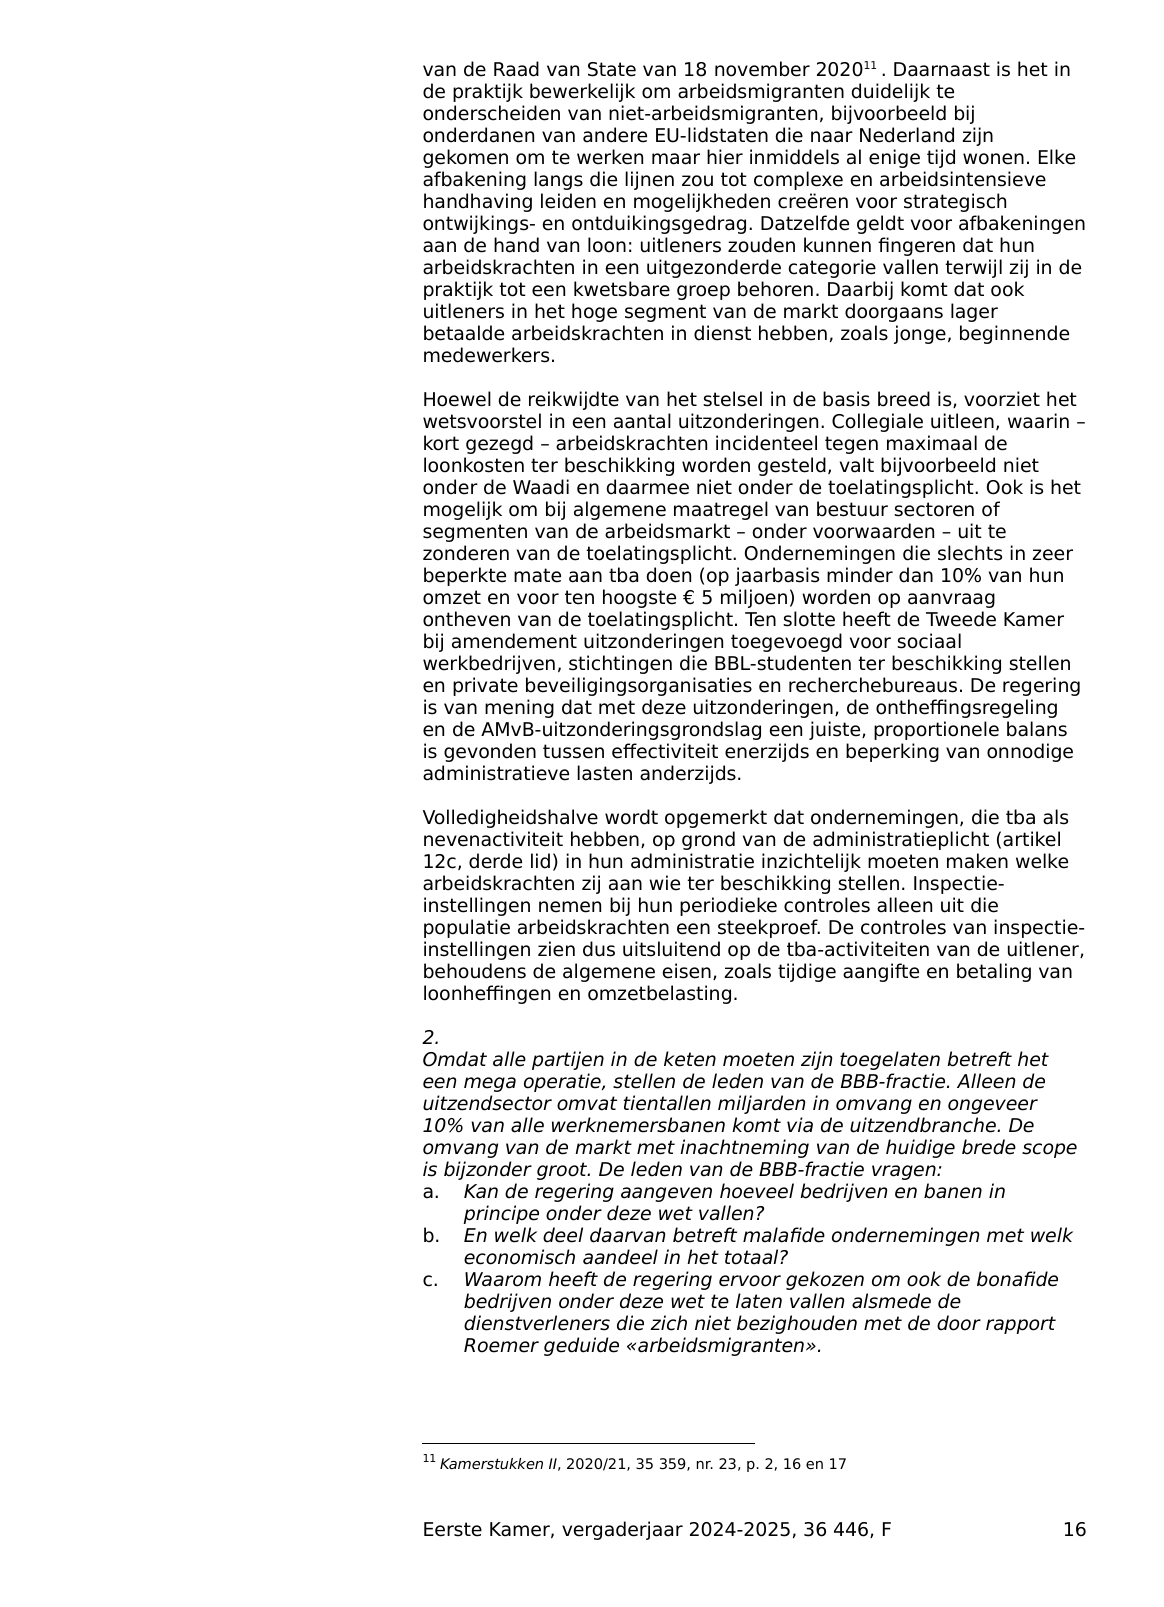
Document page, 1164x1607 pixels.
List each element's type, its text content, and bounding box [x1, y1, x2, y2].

text a. Kan de regering aangeven hoeveel bedrijven en banen in principe onder deze wet vallen? [422, 1181, 1087, 1224]
text b. En welk deel daarvan betreft malafide ondernemingen met welk economisch aandeel in het totaal? [422, 1224, 1087, 1268]
text Hoewel de reikwijdte van het stelsel in de basis breed is, voorziet het wetsvoorstel in een aantal uitzonderingen. Collegiale uitleen, waarin – kort gezegd – arbeidskrachten incidenteel tegen maximaal de loonkosten ter beschikking worden gesteld, valt bijvoorbeeld niet onder de Waadi en daarmee niet onder de toelatingsplicht. Ook is het mogelijk om bij algemene maatregel van bestuur sectoren of segmenten van de arbeidsmarkt – onder voorwaarden – uit te zonderen van de toelatingsplicht. Ondernemingen die slechts in zeer beperkte mate aan tba doen (op jaarbasis minder dan 10% van hun omzet en voor ten hoogste € 5 miljoen) worden op aanvraag ontheven van de toelatingsplicht. Ten slotte heeft de Tweede Kamer bij amendement uitzonderingen toegevoegd voor sociaal werkbedrijven, stichtingen die BBL-studenten ter beschikking stellen en private beveiligingsorganisaties en recherchebureaus. De regering is van mening dat met deze uitzonderingen, de ontheffingsregeling en de AMvB-uitzonderingsgrondslag een juiste, proportionele balans is gevonden tussen effectiviteit enerzijds en beperking van onnodige administratieve lasten anderzijds. [422, 389, 1087, 784]
text van de Raad van State van 18 november 2020. Daarnaast is het in de praktijk bewerkelijk om arbeidsmigranten duidelijk te onderscheiden van niet-arbeidsmigranten, bijvoorbeeld bij onderdanen van andere EU-lidstaten die naar Nederland zijn gekomen om te werken maar hier inmiddels al enige tijd wonen. Elke afbakening langs die lijnen zou tot complexe en arbeidsintensieve handhaving leiden en mogelijkheden creëren voor strategisch ontwijkings- en ontduikingsgedrag. Datzelfde geldt voor afbakeningen aan de hand van loon: uitleners zouden kunnen fingeren dat hun arbeidskrachten in een uitgezonderde categorie vallen terwijl zij in de praktijk tot een kwetsbare groep behoren. Daarbij komt dat ook uitleners in het hoge segment van de markt doorgaans lager betaalde arbeidskrachten in dienst hebben, zoals jonge, beginnende medewerkers. [422, 59, 1087, 367]
text c. Waarom heeft de regering ervoor gekozen om ook de bonafide bedrijven onder deze wet te laten vallen alsmede de dienstverleners die zich niet bezighouden met de door rapport Roemer geduide «arbeidsmigranten». [422, 1268, 1087, 1356]
text Volledigheidshalve wordt opgemerkt dat ondernemingen, die tba als nevenactiviteit hebben, op grond van de administratieplicht (artikel 12c, derde lid) in hun administratie inzichtelijk moeten maken welke arbeidskrachten zij aan wie ter beschikking stellen. Inspectie-instellingen nemen bij hun periodieke controles alleen uit die populatie arbeidskrachten een steekproef. De controles van inspectie-instellingen zien dus uitsluitend op de tba-activiteiten van de uitlener, behoudens de algemene eisen, zoals tijdige aangifte en betaling van loonheffingen en omzetbelasting. [422, 807, 1087, 1004]
text Omdat alle partijen in de keten moeten zijn toegelaten betreft het een mega operatie, stellen de leden van de BBB-fractie. Alleen de uitzendsector omvat tientallen miljarden in omvang en ongeveer 10% van alle werknemersbanen komt via de uitzendbranche. De omvang van de markt met inachtneming van de huidige brede scope is bijzonder groot. De leden van de BBB-fractie vragen: [422, 1049, 1087, 1181]
text 2. [422, 1027, 1087, 1049]
text Kamerstukken II, 2020/21, 35 359, nr. 23, p. 2, 16 en 17 [422, 1452, 1087, 1474]
